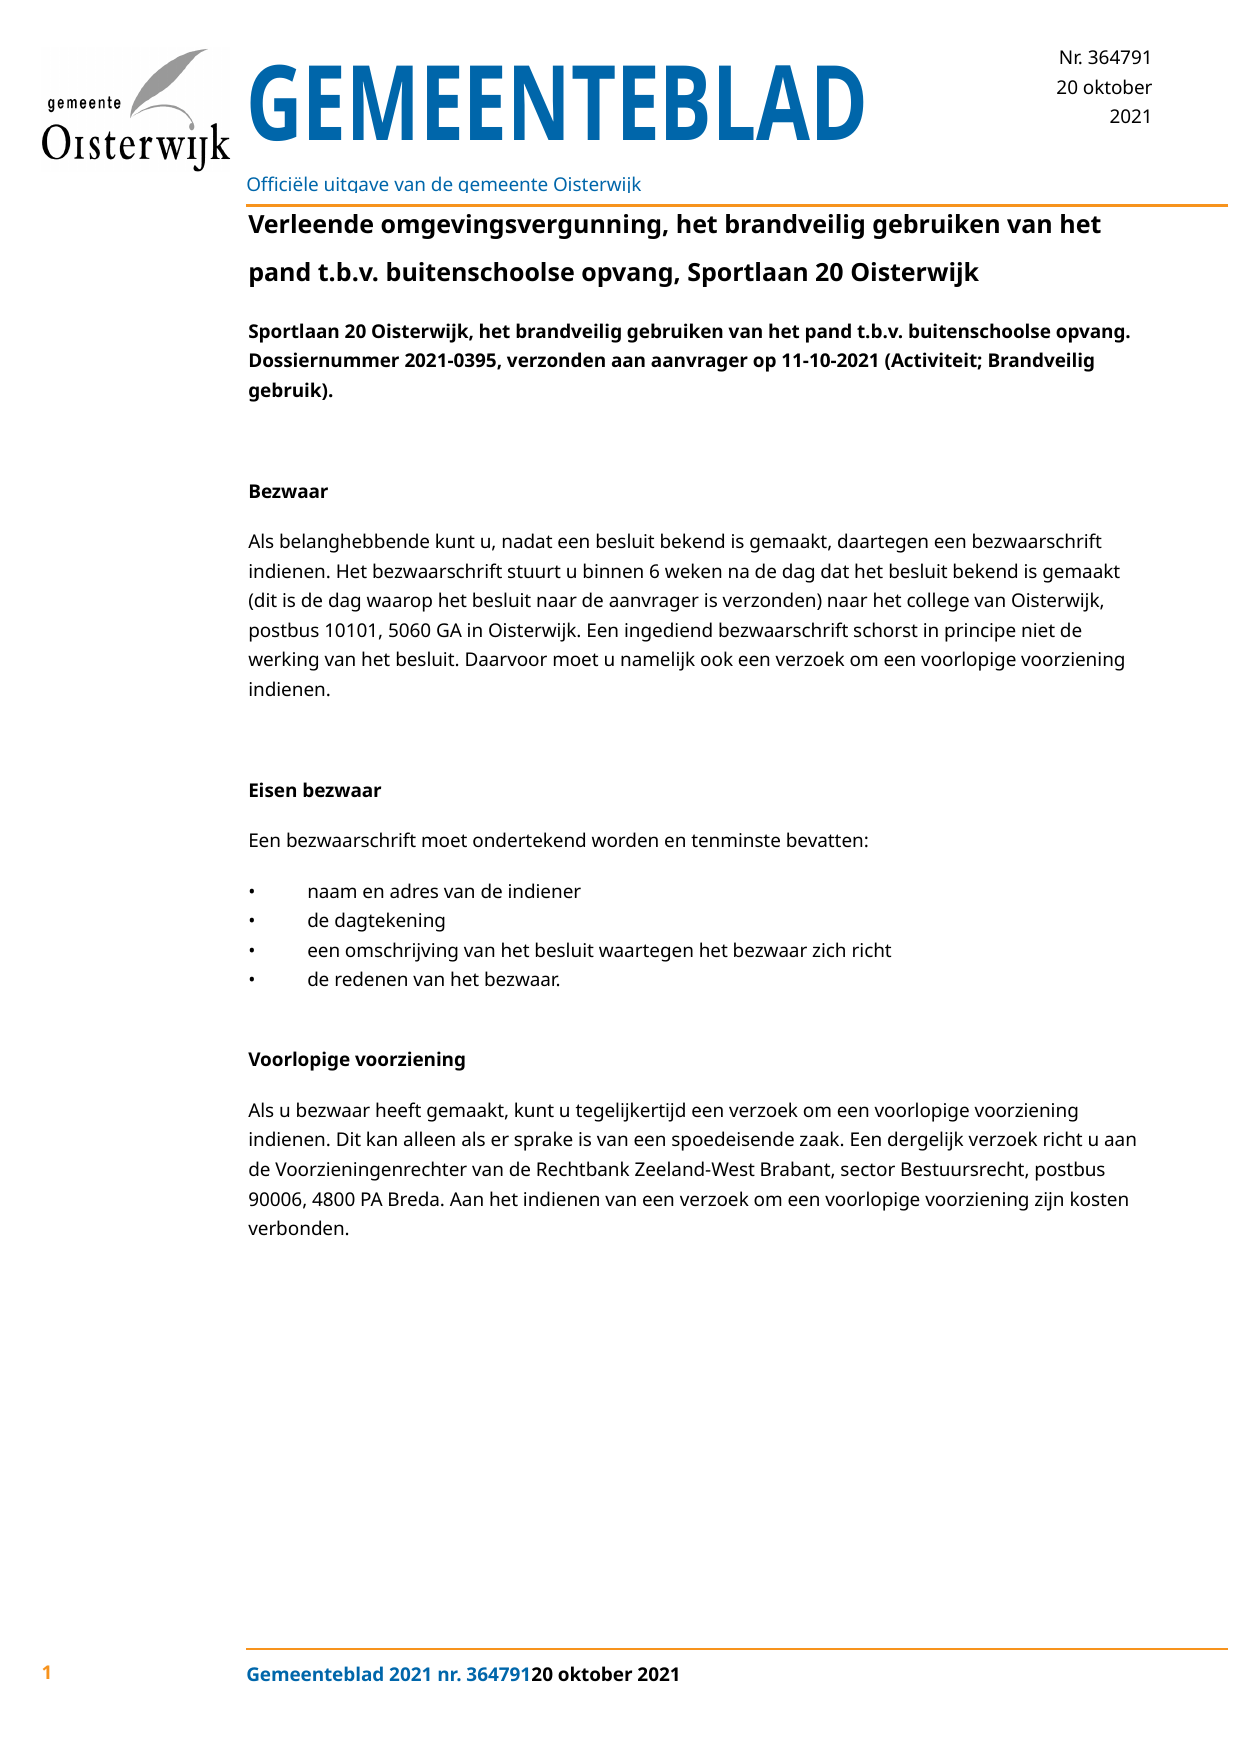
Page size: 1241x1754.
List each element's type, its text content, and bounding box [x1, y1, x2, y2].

list de redenen van het bezwaar. [248, 967, 1152, 992]
list een omschrijving van het besluit waartegen het bezwaar zich richt [248, 937, 1152, 963]
text Sportlaan 20 Oisterwijk, het brandveilig gebruiken van het pand t.b.v. buitenschoolse opvang. Dossiernummer 2021-0395, verzonden aan aanvrager op 11-10-2021 (Activiteit; Brandveilig gebruik). [248, 318, 1152, 403]
text Voorlopige voorziening [248, 1047, 1152, 1072]
text Als belanghebbende kunt u, nadat een besluit bekend is gemaakt, daartegen een bezwaarschrift indienen. Het bezwaarschrift stuurt u binnen 6 weken na de dag dat het besluit bekend is gemaakt (dit is de dag waarop het besluit naar de aanvrager is verzonden) naar het college van Oisterwijk, postbus 10101, 5060 GA in Oisterwijk. Een ingediend bezwaarschrift schorst in principe niet de werking van het besluit. Daarvoor moet u namelijk ook een verzoek om een voorlopige voorziening indienen. [248, 528, 1152, 702]
list de dagtekening [248, 907, 1152, 933]
text Eisen bezwaar [248, 777, 1152, 803]
text Een bezwaarschrift moet ondertekend worden en tenminste bevatten: [248, 827, 1152, 853]
list naam en adres van de indiener [248, 878, 1152, 904]
picture [41, 47, 231, 172]
text Verleende omgevingsvergunning, het brandveilig gebruiken van het pand t.b.v. buitenschoolse opvang, Sportlaan 20 Oisterwijk [248, 207, 1152, 288]
text Als u bezwaar heeft gemaakt, kunt u tegelijkertijd een verzoek om een voorlopige voorziening indienen. Dit kan alleen als er sprake is van een spoedeisende zaak. Een dergelijk verzoek richt u aan de Voorzieningenrechter van de Rechtbank Zeeland-West Brabant, sector Bestuursrecht, postbus 90006, 4800 PA Breda. Aan het indienen van een verzoek om een voorlopige voorziening zijn kosten verbonden. [248, 1097, 1152, 1241]
text Bezwaar [248, 478, 1152, 504]
